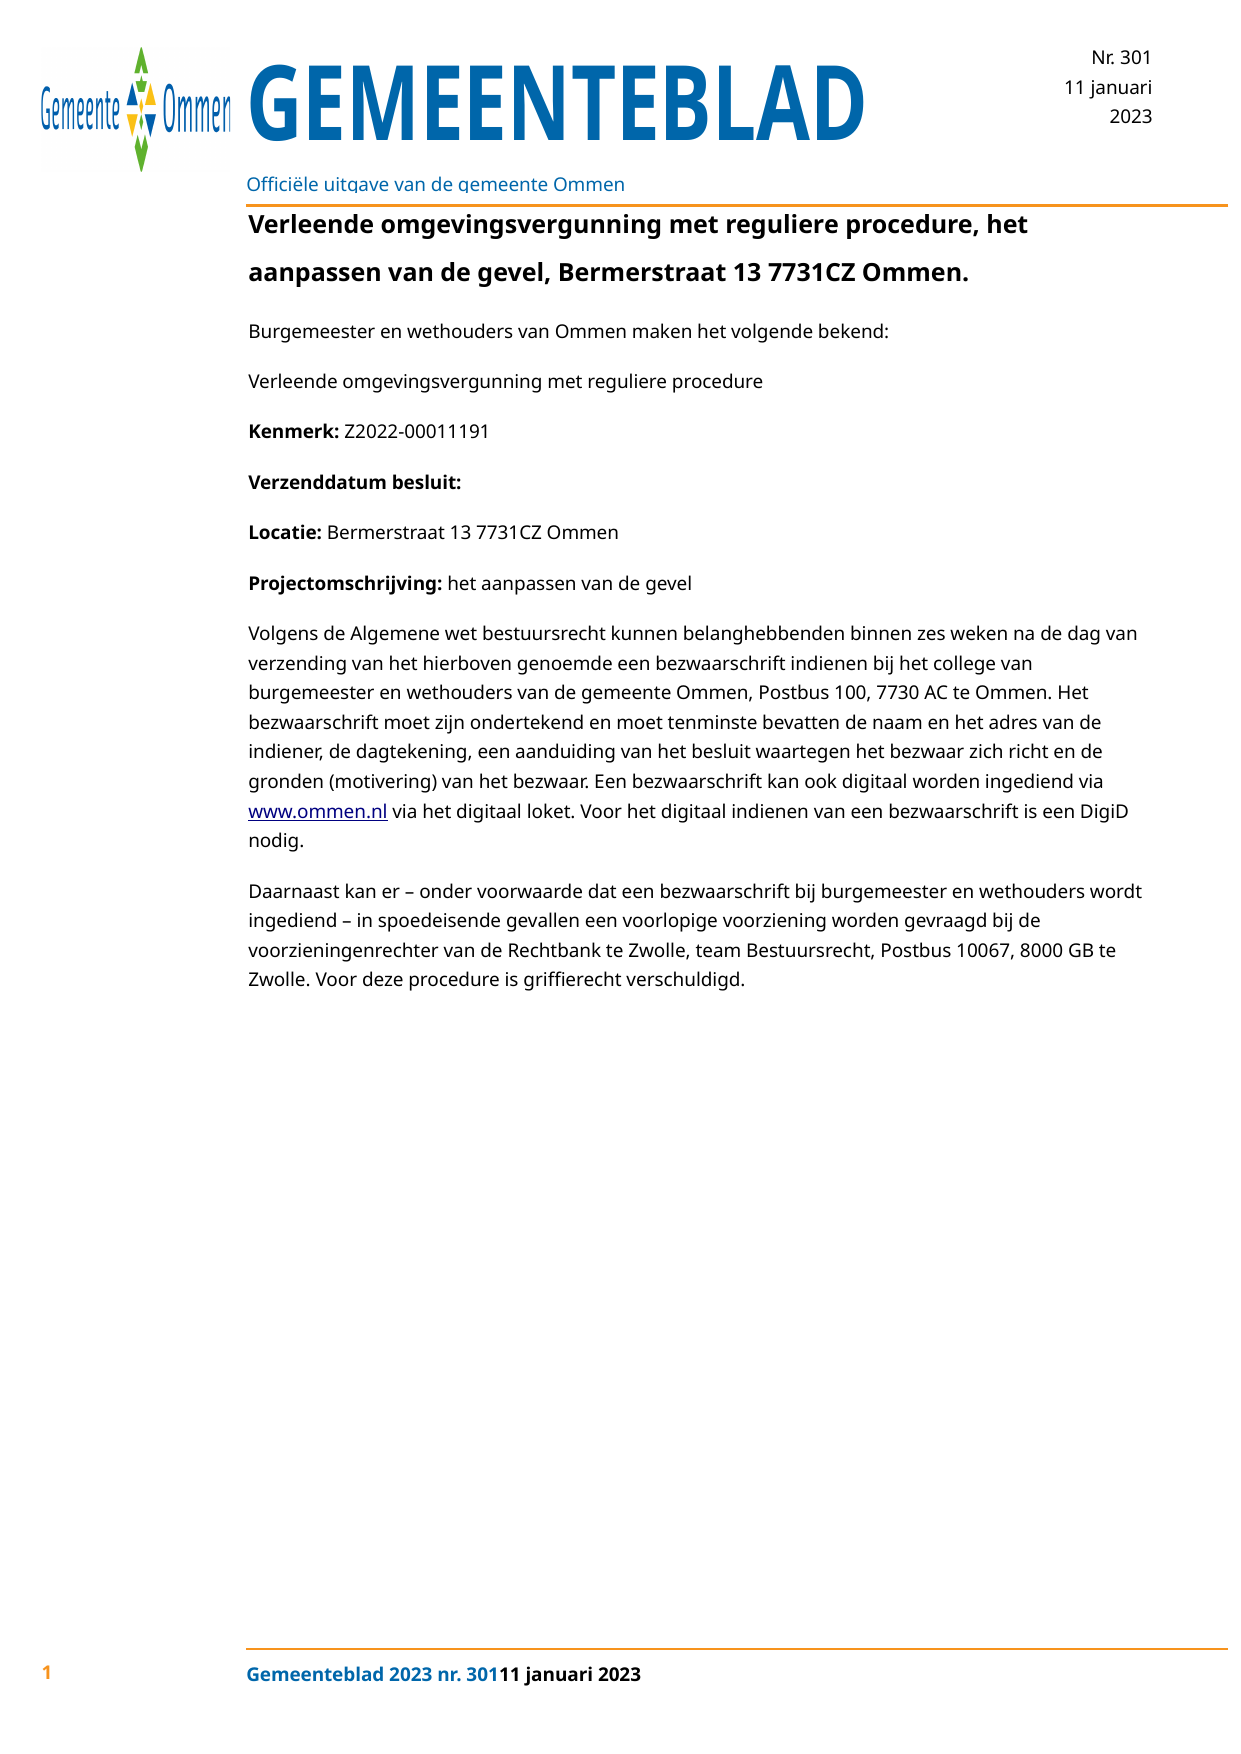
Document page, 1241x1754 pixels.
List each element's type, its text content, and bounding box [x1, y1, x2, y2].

text Projectomschrijving: het aanpassen van de gevel [248, 570, 1152, 596]
text Verleende omgevingsvergunning met reguliere procedure [248, 368, 1152, 394]
picture [41, 47, 231, 172]
text Volgens de Algemene wet bestuursrecht kunnen belanghebbenden binnen zes weken na de dag van verzending van het hierboven genoemde een bezwaarschrift indienen bij het college van burgemeester en wethouders van de gemeente Ommen, Postbus 100, 7730 AC te Ommen. Het bezwaarschrift moet zijn ondertekend en moet tenminste bevatten de naam en het adres van de indiener, de dagtekening, een aanduiding van het besluit waartegen het bezwaar zich richt en de gronden (motivering) van het bezwaar. Een bezwaarschrift kan ook digitaal worden ingediend via www.ommen.nl via het digitaal loket. Voor het digitaal indienen van een bezwaarschrift is een DigiD nodig. [248, 620, 1152, 853]
text Daarnaast kan er – onder voorwaarde dat een bezwaarschrift bij burgemeester en wethouders wordt ingediend – in spoedeisende gevallen een voorlopige voorziening worden gevraagd bij de voorzieningenrechter van de Rechtbank te Zwolle, team Bestuursrecht, Postbus 10067, 8000 GB te Zwolle. Voor deze procedure is griffierecht verschuldigd. [248, 878, 1152, 992]
text Verleende omgevingsvergunning met reguliere procedure, het aanpassen van de gevel, Bermerstraat 13 7731CZ Ommen. [248, 207, 1152, 288]
text Locatie: Bermerstraat 13 7731CZ Ommen [248, 519, 1152, 545]
text Burgemeester en wethouders van Ommen maken het volgende bekend: [248, 318, 1152, 344]
text Kenmerk: Z2022-00011191 [248, 419, 1152, 444]
text Verzenddatum besluit: [248, 469, 1152, 495]
